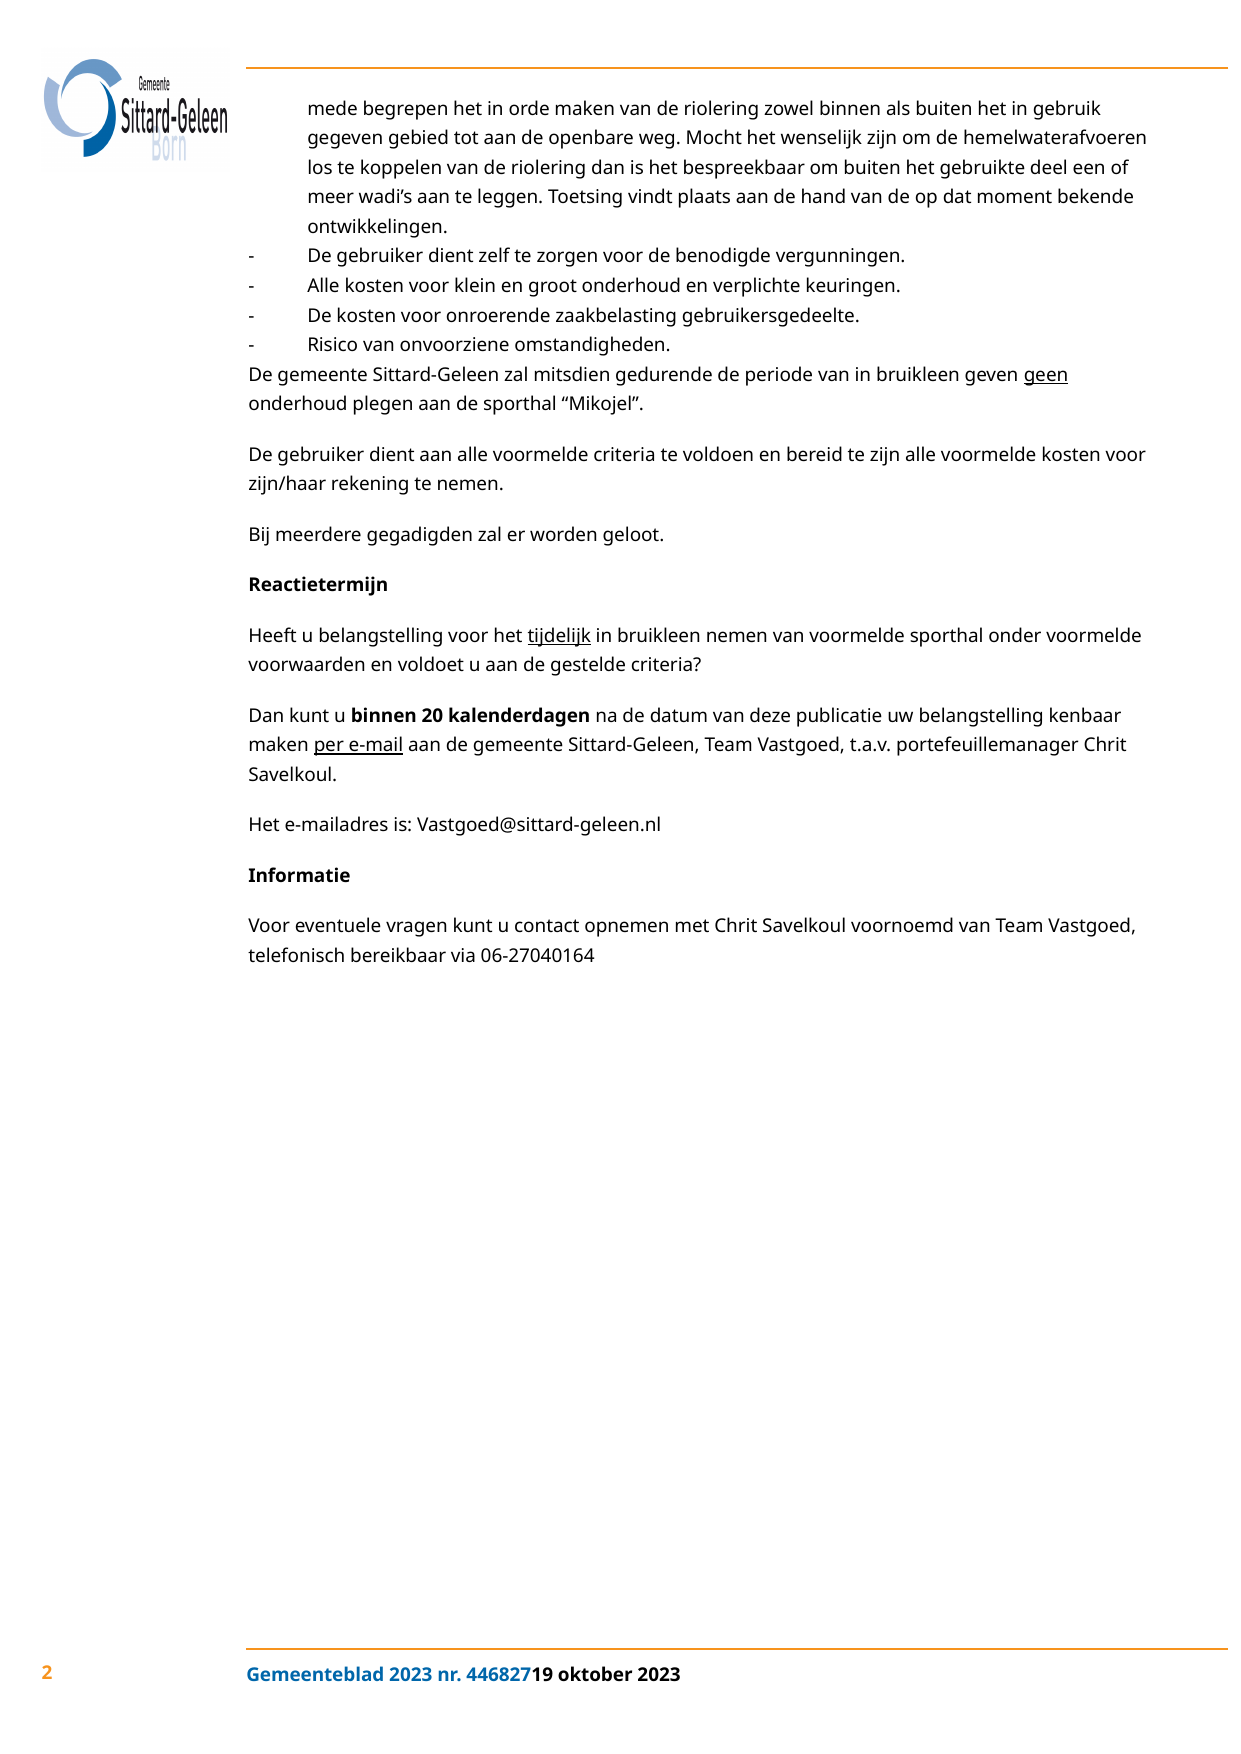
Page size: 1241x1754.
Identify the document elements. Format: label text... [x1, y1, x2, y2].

list De gebruiker dient zelf te zorgen voor de benodigde vergunningen. [248, 243, 1152, 268]
list mede begrepen het in orde maken van de riolering zowel binnen als buiten het in gebruik gegeven gebied tot aan de openbare weg. Mocht het wenselijk zijn om de hemelwaterafvoeren los te koppelen van de riolering dan is het bespreekbaar om buiten het gebruikte deel een of meer wadi’s aan te leggen. Toetsing vindt plaats aan de hand van de op dat moment bekende ontwikkelingen. [248, 95, 1152, 239]
list Alle kosten voor klein en groot onderhoud en verplichte keuringen. [248, 272, 1152, 298]
text De gebruiker dient aan alle voormelde criteria te voldoen en bereid te zijn alle voormelde kosten voor zijn/haar rekening te nemen. [248, 441, 1152, 496]
text Heeft u belangstelling voor het tijdelijk in bruikleen nemen van voormelde sporthal onder voormelde voorwaarden en voldoet u aan de gestelde criteria? [248, 622, 1152, 677]
text Voor eventuele vragen kunt u contact opnemen met Chrit Savelkoul voornoemd van Team Vastgoed, telefonisch bereikbaar via 06-27040164 [248, 912, 1152, 968]
text Dan kunt u binnen 20 kalenderdagen na de datum van deze publicatie uw belangstelling kenbaar maken per e-mail aan de gemeente Sittard-Geleen, Team Vastgoed, t.a.v. portefeuillemanager Chrit Savelkoul. [248, 702, 1152, 787]
text Informatie [248, 862, 1152, 888]
text Bij meerdere gegadigden zal er worden geloot. [248, 521, 1152, 547]
text Reactietermijn [248, 571, 1152, 597]
text Het e-mailadres is: Vastgoed@sittard-geleen.nl [248, 811, 1152, 837]
list De kosten voor onroerende zaakbelasting gebruikersgedeelte. [248, 302, 1152, 328]
picture [41, 47, 231, 172]
text De gemeente Sittard-Geleen zal mitsdien gedurende de periode van in bruikleen geven geen onderhoud plegen aan de sporthal “Mikojel”. [248, 361, 1152, 416]
list Risico van onvoorziene omstandigheden. [248, 331, 1152, 357]
